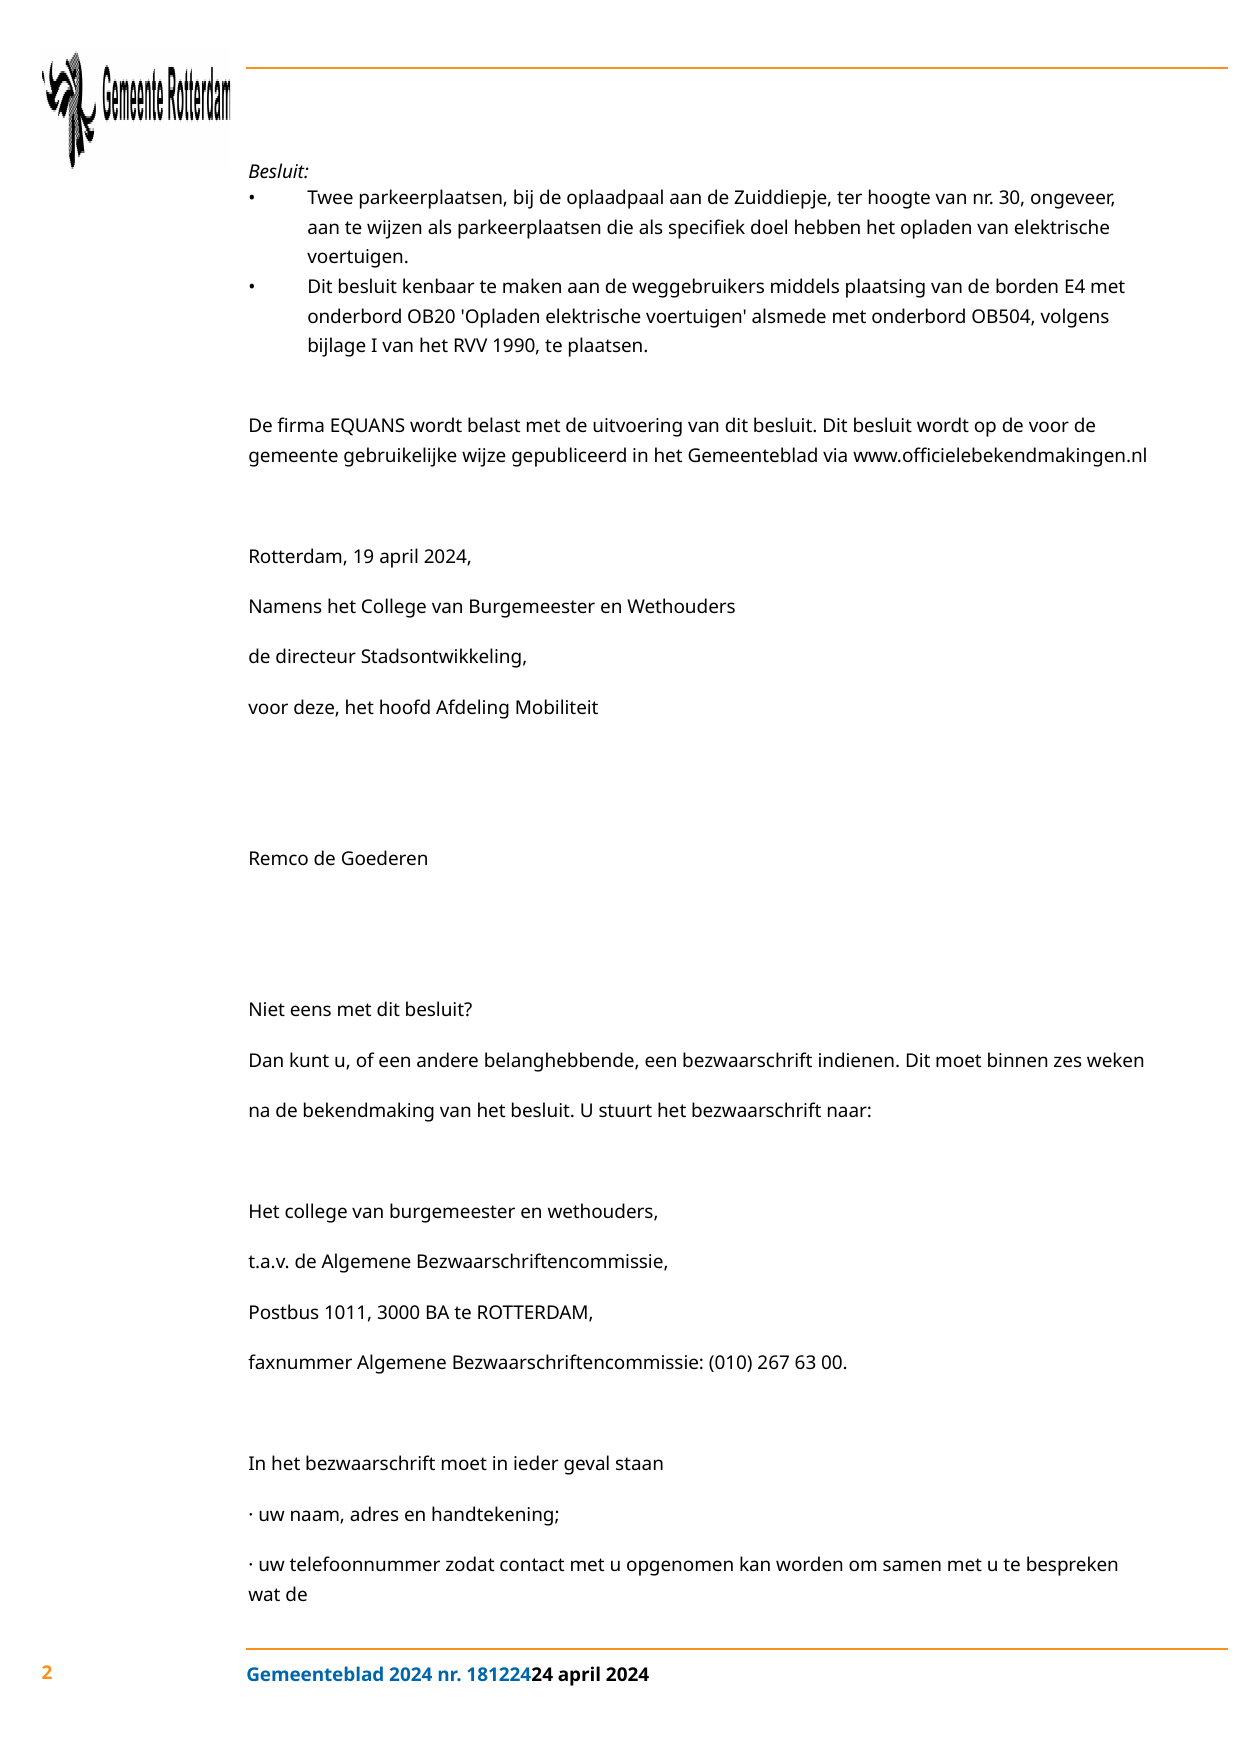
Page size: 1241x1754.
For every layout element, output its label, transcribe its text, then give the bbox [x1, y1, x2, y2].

text faxnummer Algemene Bezwaarschriftencommissie: (010) 267 63 00. [248, 1349, 1152, 1375]
picture [41, 47, 231, 172]
text · uw telefoonnummer zodat contact met u opgenomen kan worden om samen met u te bespreken wat de [248, 1551, 1152, 1606]
text Postbus 1011, 3000 BA te ROTTERDAM, [248, 1299, 1152, 1325]
list Twee parkeerplaatsen, bij de oplaadpaal aan de Zuiddiepje, ter hoogte van nr. 30, ongeveer, aan te wijzen als parkeerplaatsen die als specifiek doel hebben het opladen van elektrische voertuigen. [248, 184, 1152, 269]
text na de bekendmaking van het besluit. U stuurt het bezwaarschrift naar: [248, 1097, 1152, 1123]
text Besluit: [248, 159, 1152, 184]
text t.a.v. de Algemene Bezwaarschriftencommissie, [248, 1249, 1152, 1274]
text voor deze, het hoofd Afdeling Mobiliteit [248, 694, 1152, 720]
list Dit besluit kenbaar te maken aan de weggebruikers middels plaatsing van de borden E4 met onderbord OB20 'Opladen elektrische voertuigen' alsmede met onderbord OB504, volgens bijlage I van het RVV 1990, te plaatsen. [248, 273, 1152, 358]
text Dan kunt u, of een andere belanghebbende, een bezwaarschrift indienen. Dit moet binnen zes weken [248, 1047, 1152, 1073]
text De firma EQUANS wordt belast met de uitvoering van dit besluit. Dit besluit wordt op de voor de gemeente gebruikelijke wijze gepubliceerd in het Gemeenteblad via www.officielebekendmakingen.nl [248, 412, 1152, 468]
text Rotterdam, 19 april 2024, [248, 543, 1152, 568]
text Remco de Goederen [248, 845, 1152, 871]
text · uw naam, adres en handtekening; [248, 1501, 1152, 1526]
text de directeur Stadsontwikkeling, [248, 644, 1152, 669]
text Niet eens met dit besluit? [248, 997, 1152, 1022]
text In het bezwaarschrift moet in ieder geval staan [248, 1450, 1152, 1476]
text Namens het College van Burgemeester en Wethouders [248, 593, 1152, 619]
text Het college van burgemeester en wethouders, [248, 1198, 1152, 1224]
